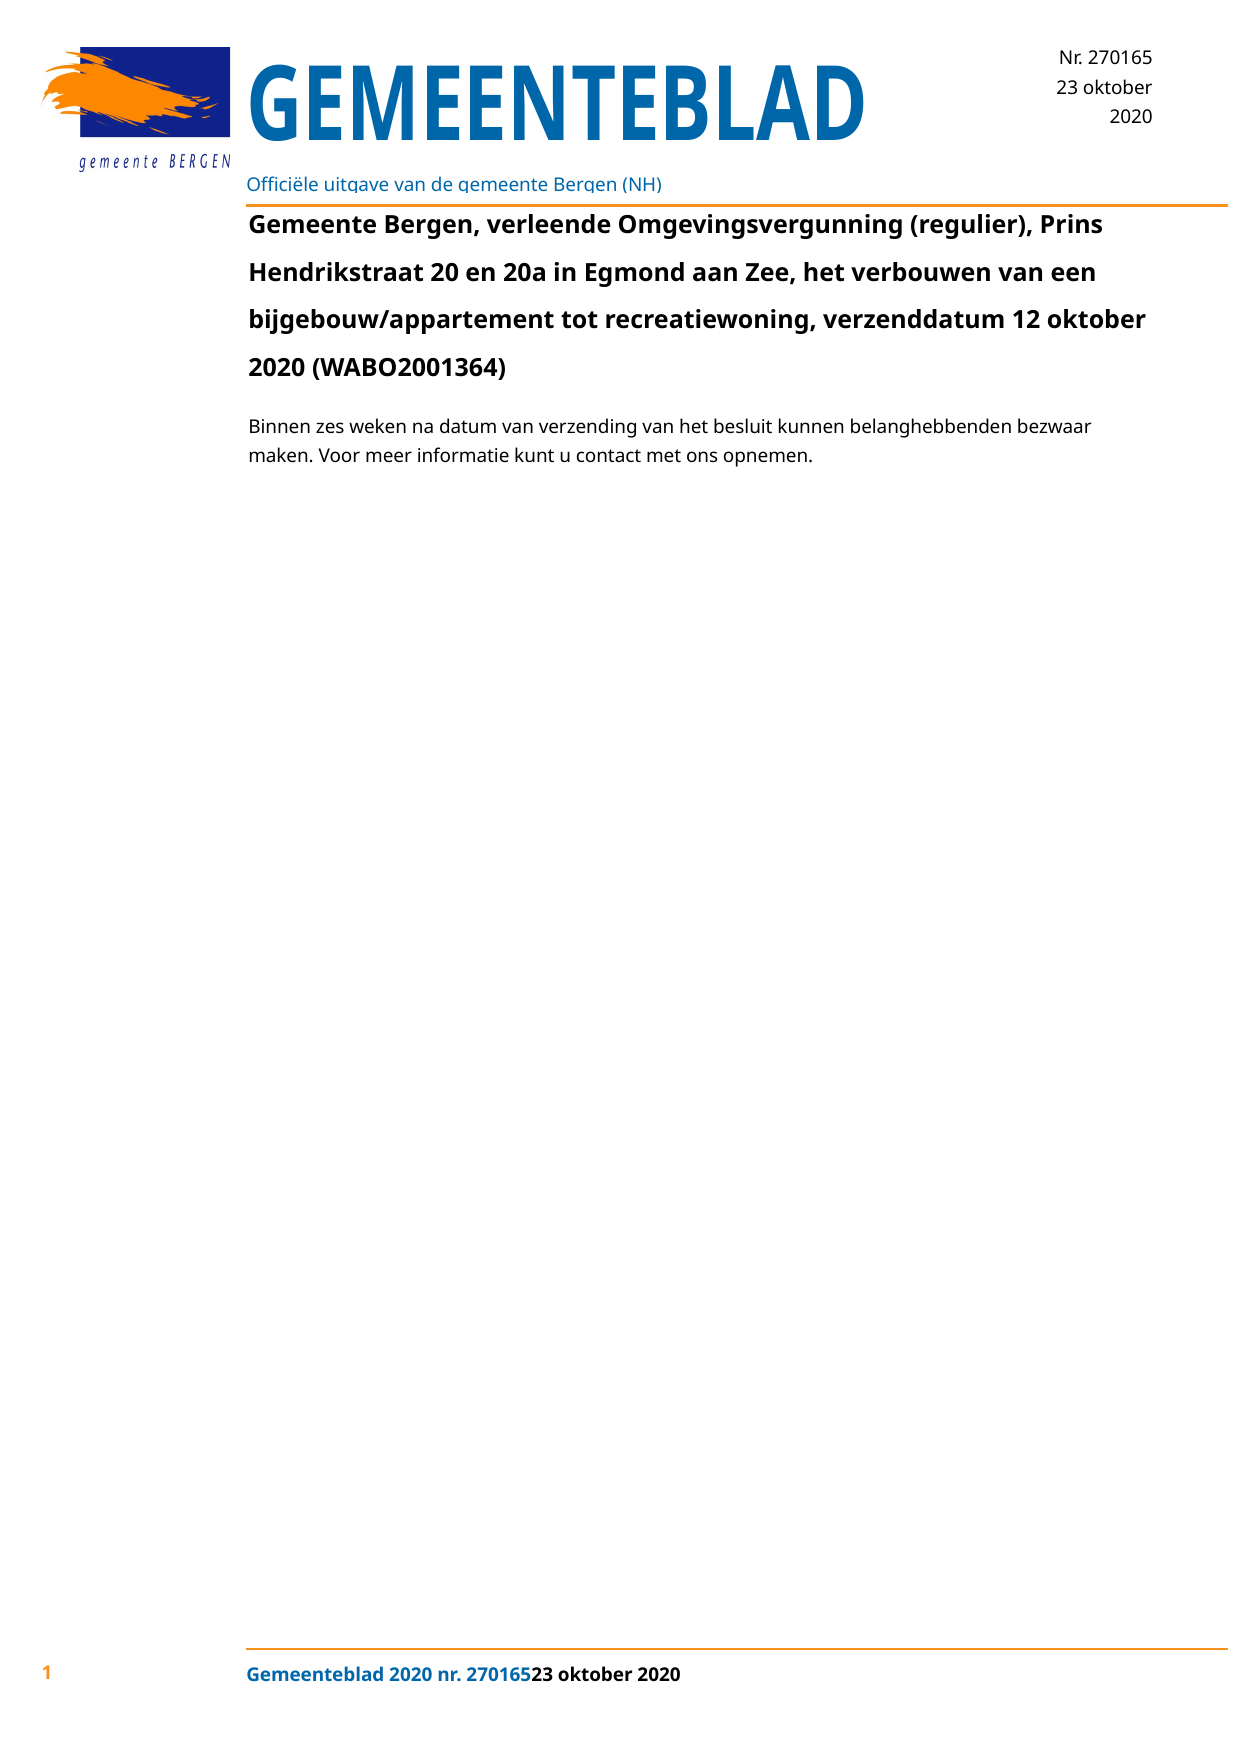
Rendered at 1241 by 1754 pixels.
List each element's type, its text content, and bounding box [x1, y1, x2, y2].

text Gemeente Bergen, verleende Omgevingsvergunning (regulier), Prins Hendrikstraat 20 en 20a in Egmond aan Zee, het verbouwen van een bijgebouw/appartement tot recreatiewoning, verzenddatum 12 oktober 2020 (WABO2001364) [248, 207, 1152, 384]
picture [41, 47, 231, 172]
text Binnen zes weken na datum van verzending van het besluit kunnen belanghebbenden bezwaar maken. Voor meer informatie kunt u contact met ons opnemen. [248, 413, 1152, 468]
